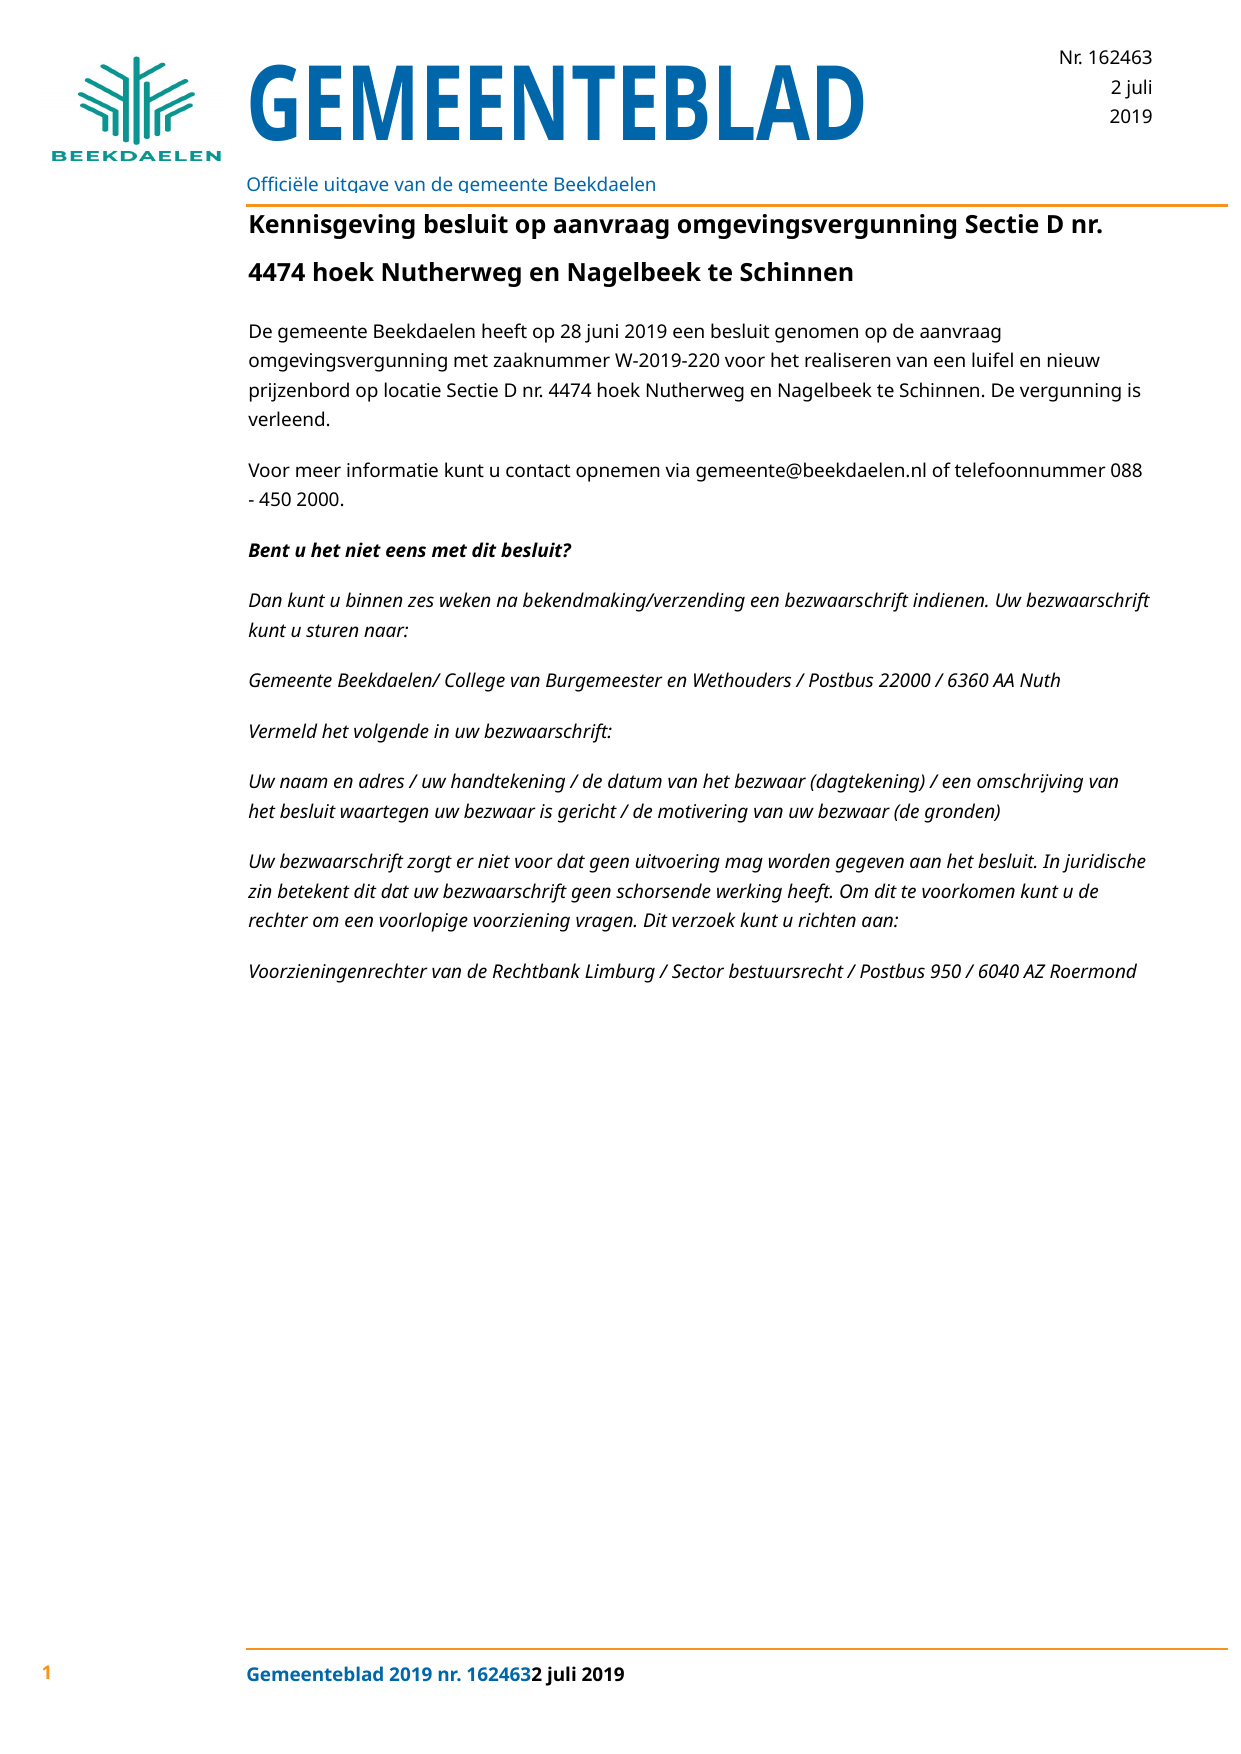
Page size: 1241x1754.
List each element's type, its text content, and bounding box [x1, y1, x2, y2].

text Kennisgeving besluit op aanvraag omgevingsvergunning Sectie D nr. 4474 hoek Nutherweg en Nagelbeek te Schinnen [248, 207, 1152, 288]
text Voorzieningenrechter van de Rechtbank Limburg / Sector bestuursrecht / Postbus 950 / 6040 AZ Roermond [248, 958, 1152, 984]
text Vermeld het volgende in uw bezwaarschrift: [248, 718, 1152, 744]
text Gemeente Beekdaelen/ College van Burgemeester en Wethouders / Postbus 22000 / 6360 AA Nuth [248, 667, 1152, 693]
text Voor meer informatie kunt u contact opnemen via gemeente@beekdaelen.nl of telefoonnummer 088 - 450 2000. [248, 457, 1152, 512]
text Uw naam en adres / uw handtekening / de datum van het bezwaar (dagtekening) / een omschrijving van het besluit waartegen uw bezwaar is gericht / de motivering van uw bezwaar (de gronden) [248, 768, 1152, 824]
picture [41, 47, 231, 172]
text Dan kunt u binnen zes weken na bekendmaking/verzending een bezwaarschrift indienen. Uw bezwaarschrift kunt u sturen naar: [248, 587, 1152, 643]
text De gemeente Beekdaelen heeft op 28 juni 2019 een besluit genomen op de aanvraag omgevingsvergunning met zaaknummer W-2019-220 voor het realiseren van een luifel en nieuw prijzenbord op locatie Sectie D nr. 4474 hoek Nutherweg en Nagelbeek te Schinnen. De vergunning is verleend. [248, 318, 1152, 432]
text Uw bezwaarschrift zorgt er niet voor dat geen uitvoering mag worden gegeven aan het besluit. In juridische zin betekent dit dat uw bezwaarschrift geen schorsende werking heeft. Om dit te voorkomen kunt u de rechter om een voorlopige voorziening vragen. Dit verzoek kunt u richten aan: [248, 848, 1152, 933]
text Bent u het niet eens met dit besluit? [248, 537, 1152, 563]
